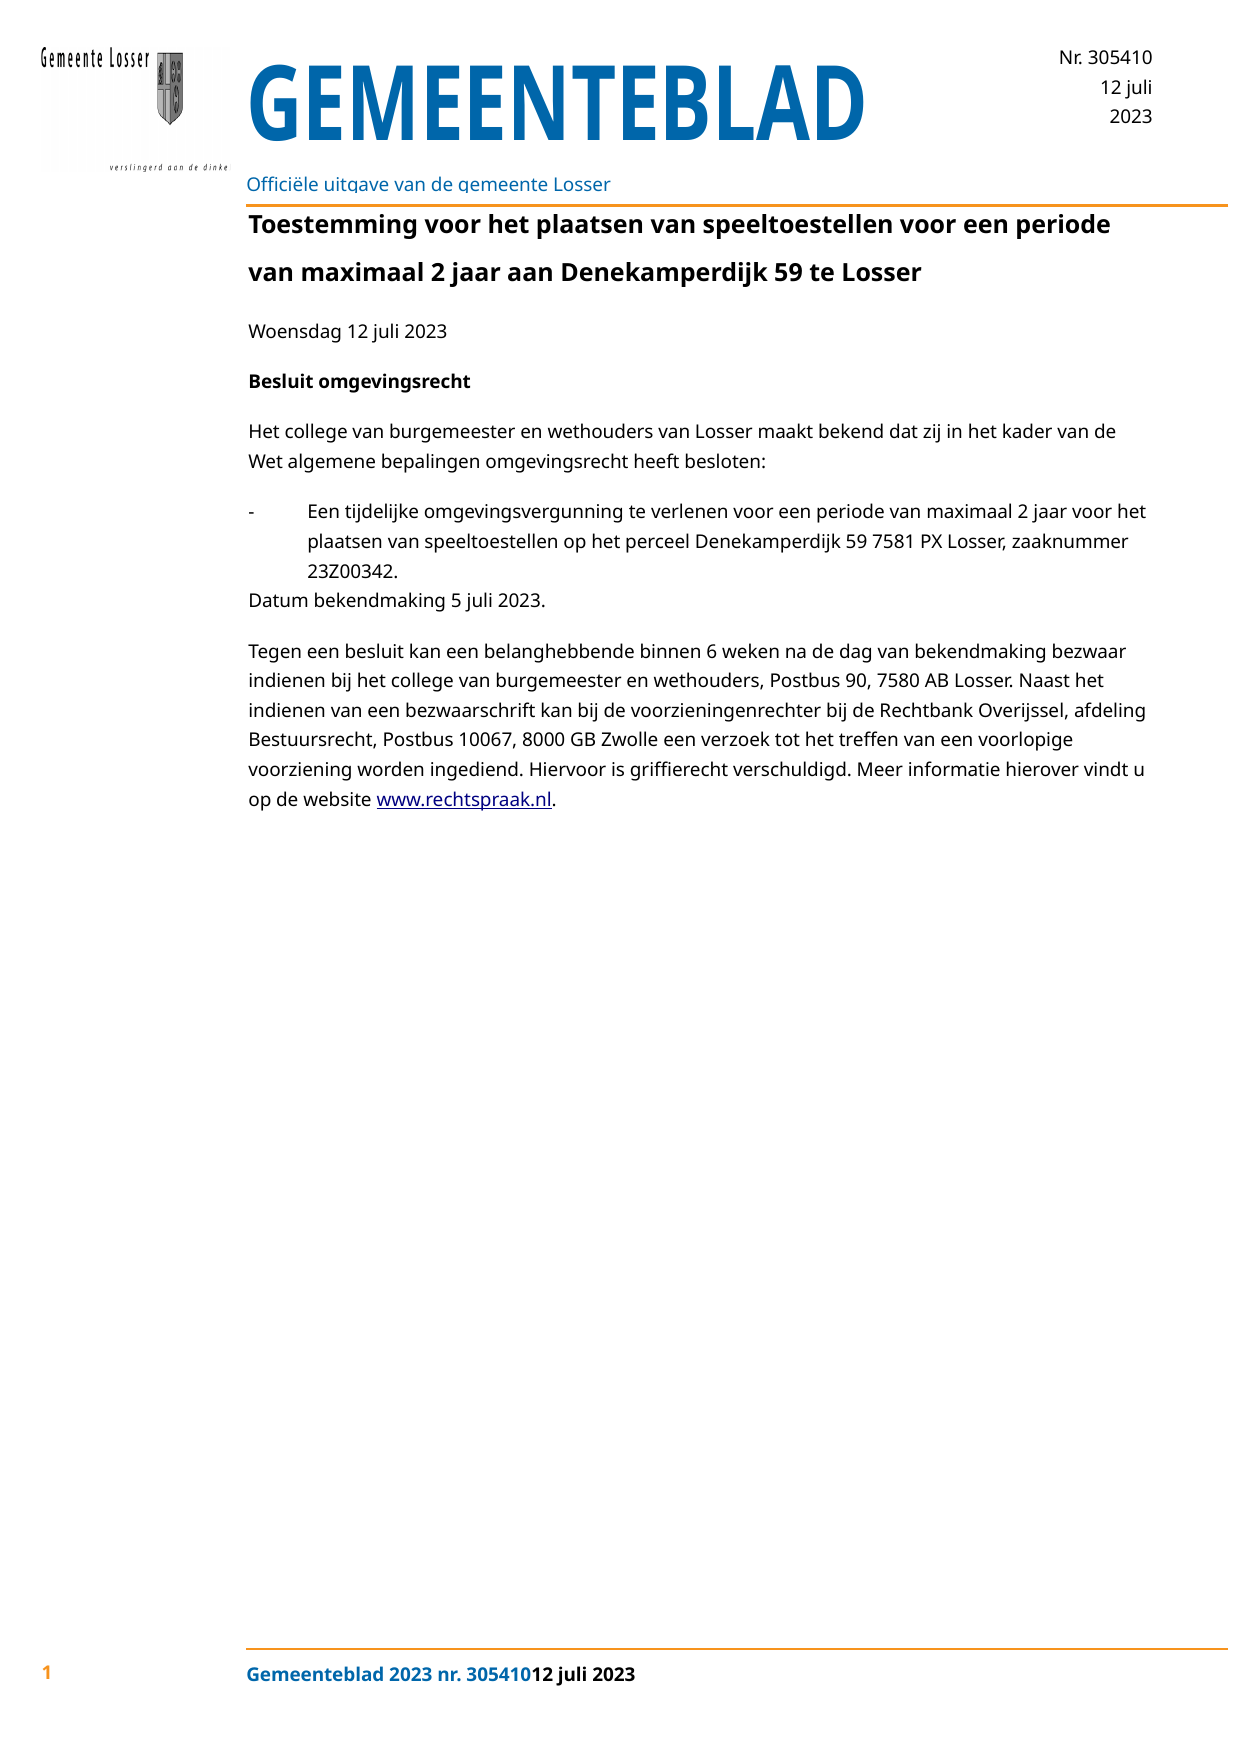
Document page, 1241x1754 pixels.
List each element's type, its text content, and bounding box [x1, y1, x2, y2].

list Een tijdelijke omgevingsvergunning te verlenen voor een periode van maximaal 2 jaar voor het plaatsen van speeltoestellen op het perceel Denekamperdijk 59 7581 PX Losser, zaaknummer 23Z00342. [248, 499, 1152, 584]
text Besluit omgevingsrecht [248, 368, 1152, 394]
text Het college van burgemeester en wethouders van Losser maakt bekend dat zij in het kader van de Wet algemene bepalingen omgevingsrecht heeft besloten: [248, 419, 1152, 474]
text Datum bekendmaking 5 juli 2023. [248, 587, 1152, 613]
text Tegen een besluit kan een belanghebbende binnen 6 weken na de dag van bekendmaking bezwaar indienen bij het college van burgemeester en wethouders, Postbus 90, 7580 AB Losser. Naast het indienen van een bezwaarschrift kan bij de voorzieningenrechter bij de Rechtbank Overijssel, afdeling Bestuursrecht, Postbus 10067, 8000 GB Zwolle een verzoek tot het treffen van een voorlopige voorziening worden ingediend. Hiervoor is griffierecht verschuldigd. Meer informatie hierover vindt u op de website www.rechtspraak.nl. [248, 638, 1152, 812]
text Toestemming voor het plaatsen van speeltoestellen voor een periode van maximaal 2 jaar aan Denekamperdijk 59 te Losser [248, 207, 1152, 288]
text Woensdag 12 juli 2023 [248, 318, 1152, 344]
picture [41, 47, 231, 172]
